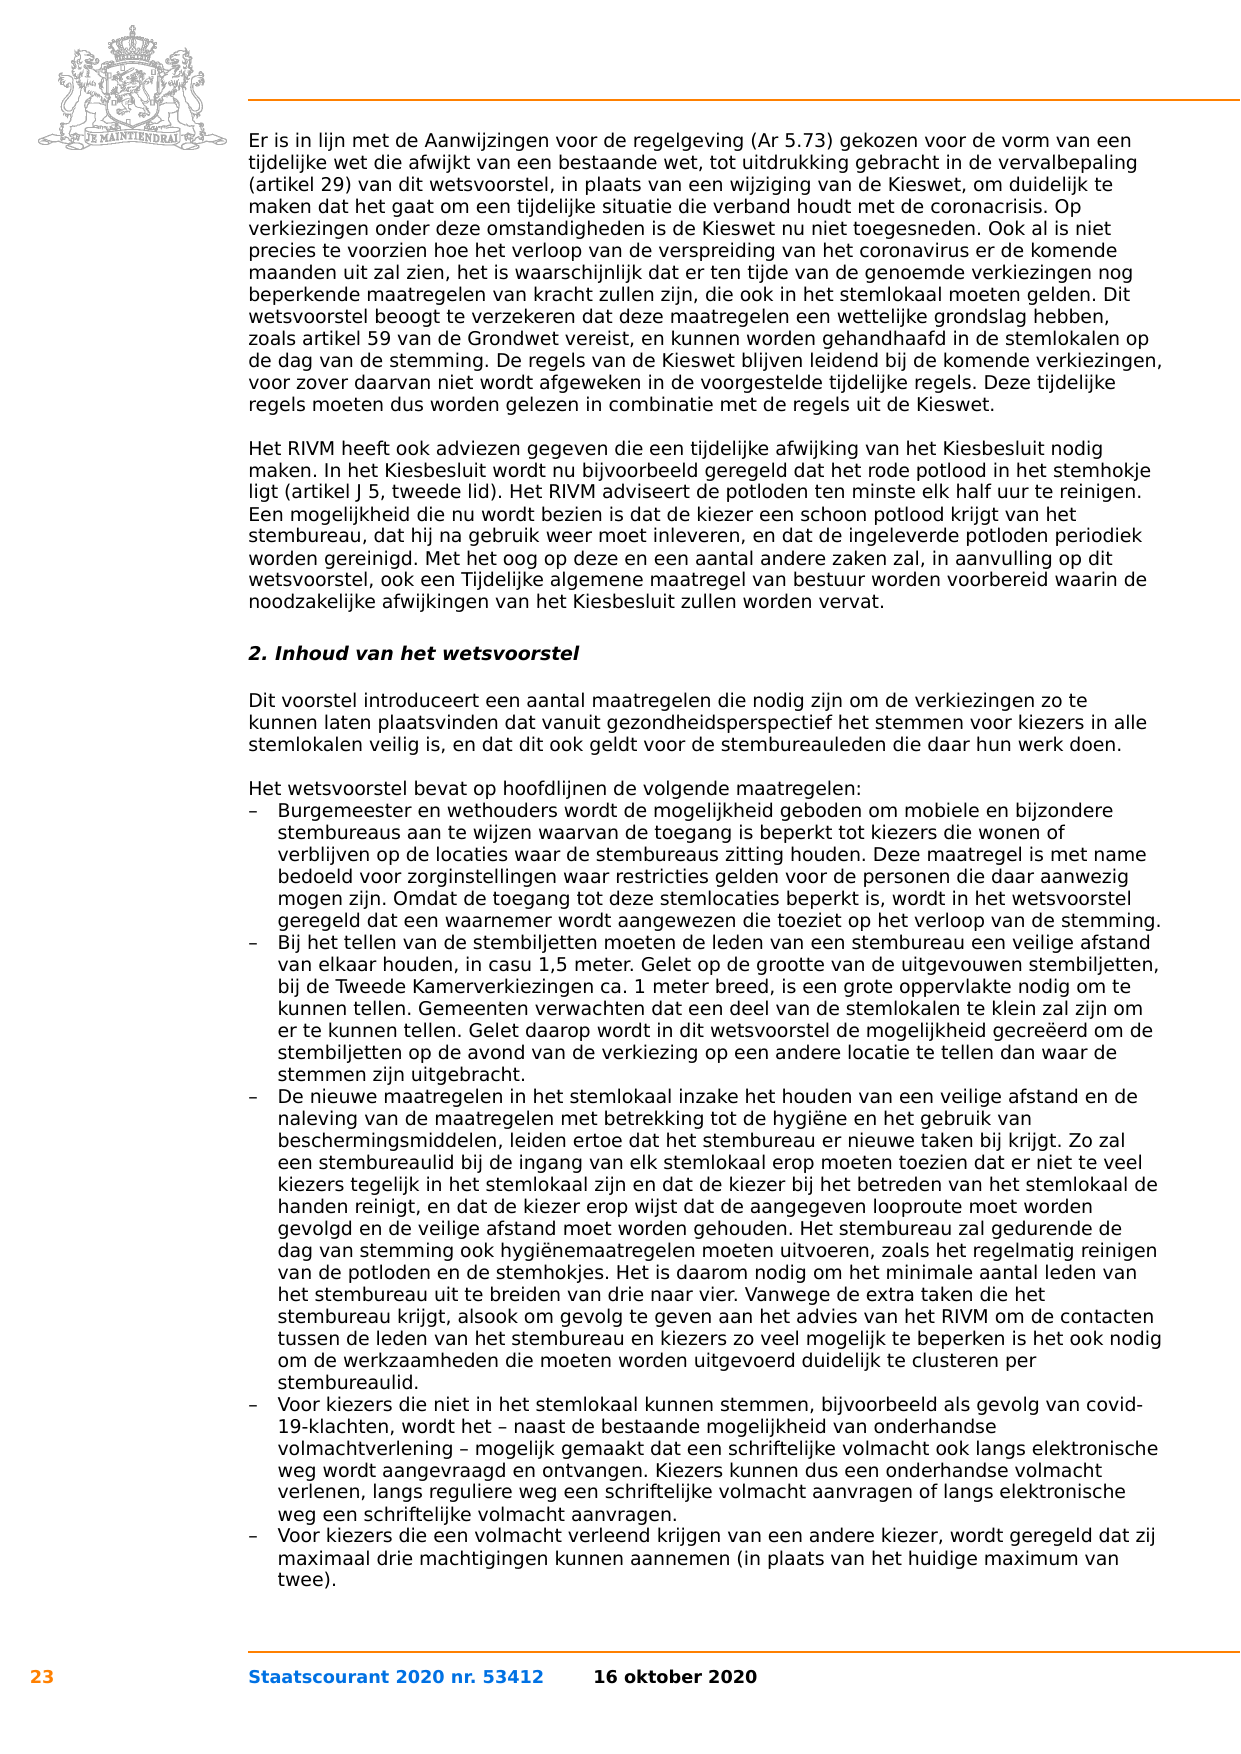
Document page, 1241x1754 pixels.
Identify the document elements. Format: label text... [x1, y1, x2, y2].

text Dit voorstel introduceert een aantal maatregelen die nodig zijn om de verkiezingen zo te kunnen laten plaatsvinden dat vanuit gezondheidsperspectief het stemmen voor kiezers in alle stemlokalen veilig is, en dat dit ook geldt voor de stembureauleden die daar hun werk doen. [248, 690, 1163, 756]
text Het RIVM heeft ook adviezen gegeven die een tijdelijke afwijking van het Kiesbesluit nodig maken. In het Kiesbesluit wordt nu bijvoorbeeld geregeld dat het rode potlood in het stemhokje ligt (artikel J 5, tweede lid). Het RIVM adviseert de potloden ten minste elk half uur te reinigen. Een mogelijkheid die nu wordt bezien is dat de kiezer een schoon potlood krijgt van het stembureau, dat hij na gebruik weer moet inleveren, en dat de ingeleverde potloden periodiek worden gereinigd. Met het oog op deze en een aantal andere zaken zal, in aanvulling op dit wetsvoorstel, ook een Tijdelijke algemene maatregel van bestuur worden voorbereid waarin de noodzakelijke afwijkingen van het Kiesbesluit zullen worden vervat. [248, 437, 1163, 613]
text – Burgemeester en wethouders wordt de mogelijkheid geboden om mobiele en bijzondere stembureaus aan te wijzen waarvan de toegang is beperkt tot kiezers die wonen of verblijven op de locaties waar de stembureaus zitting houden. Deze maatregel is met name bedoeld voor zorginstellingen waar restricties gelden voor de personen die daar aanwezig mogen zijn. Omdat de toegang tot deze stemlocaties beperkt is, wordt in het wetsvoorstel geregeld dat een waarnemer wordt aangewezen die toeziet op het verloop van de stemming. [248, 800, 1163, 932]
text Het wetsvoorstel bevat op hoofdlijnen de volgende maatregelen: [248, 778, 1163, 800]
text – Bij het tellen van de stembiljetten moeten de leden van een stembureau een veilige afstand van elkaar houden, in casu 1,5 meter. Gelet op de grootte van de uitgevouwen stembiljetten, bij de Tweede Kamerverkiezingen ca. 1 meter breed, is een grote oppervlakte nodig om te kunnen tellen. Gemeenten verwachten dat een deel van de stemlokalen te klein zal zijn om er te kunnen tellen. Gelet daarop wordt in dit wetsvoorstel de mogelijkheid gecreëerd om de stembiljetten op de avond van de verkiezing op een andere locatie te tellen dan waar de stemmen zijn uitgebracht. [248, 932, 1163, 1086]
picture [38, 25, 227, 150]
text – Voor kiezers die een volmacht verleend krijgen van een andere kiezer, wordt geregeld dat zij maximaal drie machtigingen kunnen aannemen (in plaats van het huidige maximum van twee). [248, 1525, 1163, 1591]
text – Voor kiezers die niet in het stemlokaal kunnen stemmen, bijvoorbeeld als gevolg van covid-19-klachten, wordt het – naast de bestaande mogelijkheid van onderhandse volmachtverlening – mogelijk gemaakt dat een schriftelijke volmacht ook langs elektronische weg wordt aangevraagd en ontvangen. Kiezers kunnen dus een onderhandse volmacht verlenen, langs reguliere weg een schriftelijke volmacht aanvragen of langs elektronische weg een schriftelijke volmacht aanvragen. [248, 1393, 1163, 1525]
text Er is in lijn met de Aanwijzingen voor de regelgeving (Ar 5.73) gekozen voor de vorm van een tijdelijke wet die afwijkt van een bestaande wet, tot uitdrukking gebracht in de vervalbepaling (artikel 29) van dit wetsvoorstel, in plaats van een wijziging van de Kieswet, om duidelijk te maken dat het gaat om een tijdelijke situatie die verband houdt met de coronacrisis. Op verkiezingen onder deze omstandigheden is de Kieswet nu niet toegesneden. Ook al is niet precies te voorzien hoe het verloop van de verspreiding van het coronavirus er de komende maanden uit zal zien, het is waarschijnlijk dat er ten tijde van de genoemde verkiezingen nog beperkende maatregelen van kracht zullen zijn, die ook in het stemlokaal moeten gelden. Dit wetsvoorstel beoogt te verzekeren dat deze maatregelen een wettelijke grondslag hebben, zoals artikel 59 van de Grondwet vereist, en kunnen worden gehandhaafd in de stemlokalen op de dag van de stemming. De regels van de Kieswet blijven leidend bij de komende verkiezingen, voor zover daarvan niet wordt afgeweken in de voorgestelde tijdelijke regels. Deze tijdelijke regels moeten dus worden gelezen in combinatie met de regels uit de Kieswet. [248, 130, 1163, 416]
text – De nieuwe maatregelen in het stemlokaal inzake het houden van een veilige afstand en de naleving van de maatregelen met betrekking tot de hygiëne en het gebruik van beschermingsmiddelen, leiden ertoe dat het stembureau er nieuwe taken bij krijgt. Zo zal een stembureaulid bij de ingang van elk stemlokaal erop moeten toezien dat er niet te veel kiezers tegelijk in het stemlokaal zijn en dat de kiezer bij het betreden van het stemlokaal de handen reinigt, en dat de kiezer erop wijst dat de aangegeven looproute moet worden gevolgd en de veilige afstand moet worden gehouden. Het stembureau zal gedurende de dag van stemming ook hygiënemaatregelen moeten uitvoeren, zoals het regelmatig reinigen van de potloden en de stemhokjes. Het is daarom nodig om het minimale aantal leden van het stembureau uit te breiden van drie naar vier. Vanwege de extra taken die het stembureau krijgt, alsook om gevolg te geven aan het advies van het RIVM om de contacten tussen de leden van het stembureau en kiezers zo veel mogelijk te beperken is het ook nodig om de werkzaamheden die moeten worden uitgevoerd duidelijk te clusteren per stembureaulid. [248, 1086, 1163, 1393]
subtitle 2. Inhoud van het wetsvoorstel [248, 643, 1163, 665]
